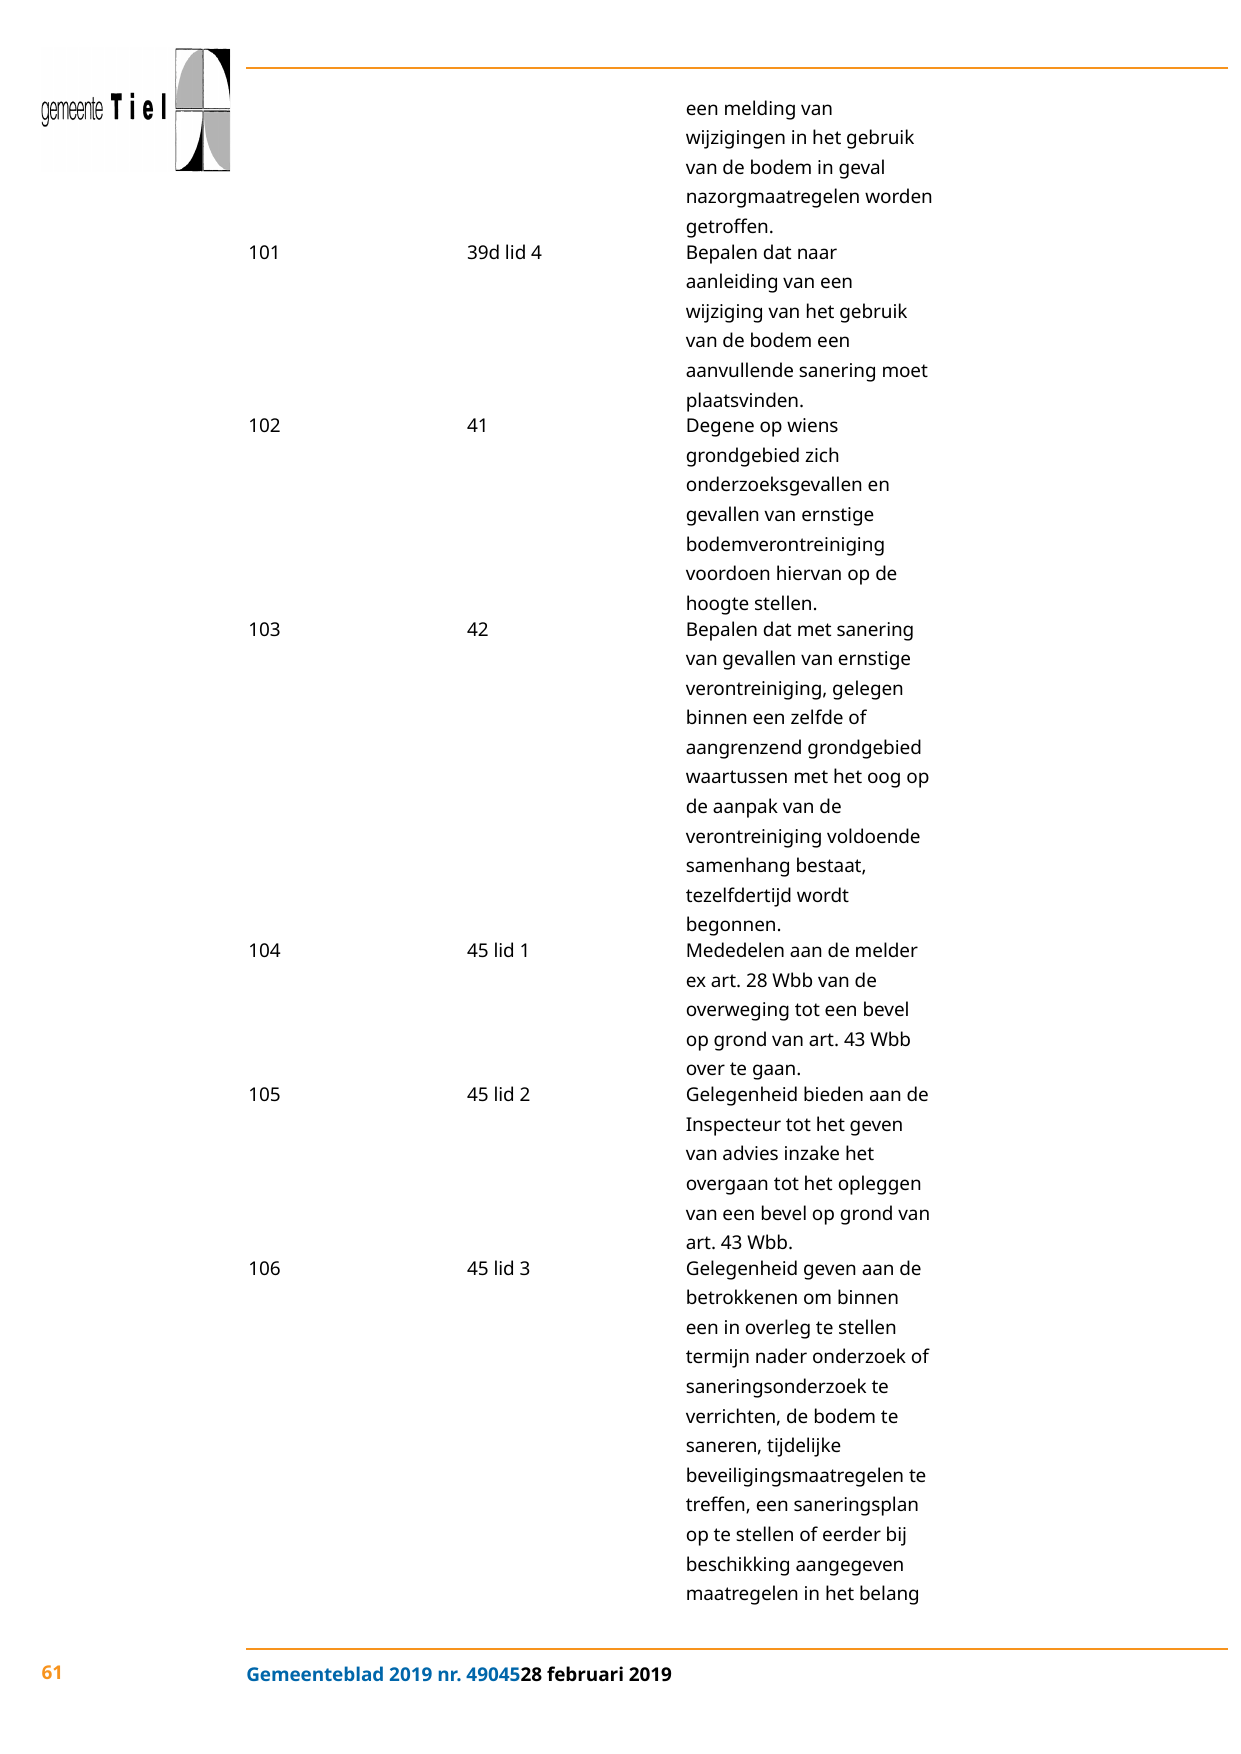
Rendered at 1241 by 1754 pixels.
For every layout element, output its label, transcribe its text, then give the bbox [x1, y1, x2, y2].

table_cell Bepalen dat naar aanleiding van een wijziging van het gebruik van de bodem een aanvullende sanering moet plaatsvinden. [686, 239, 933, 412]
table_cell een melding van wijzigingen in het gebruik van de bodem in geval nazorgmaatregelen worden getroffen. [686, 95, 933, 239]
table_cell 103 [248, 616, 467, 937]
table_cell [933, 937, 1152, 1081]
table_cell [248, 95, 467, 239]
table_cell 106 [248, 1255, 467, 1606]
table_cell 45 lid 2 [467, 1081, 686, 1255]
table_cell 101 [248, 239, 467, 412]
picture [41, 47, 231, 172]
table_cell [933, 239, 1152, 412]
table_cell Degene op wiens grondgebied zich onderzoeksgevallen en gevallen van ernstige bodemverontreiniging voordoen hiervan op de hoogte stellen. [686, 413, 933, 616]
table_cell 45 lid 1 [467, 937, 686, 1081]
table_cell 105 [248, 1081, 467, 1255]
table_cell [933, 616, 1152, 937]
table_cell Gelegenheid bieden aan de Inspecteur tot het geven van advies inzake het overgaan tot het opleggen van een bevel op grond van art. 43 Wbb. [686, 1081, 933, 1255]
table_cell Gelegenheid geven aan de betrokkenen om binnen een in overleg te stellen termijn nader onderzoek of saneringsonderzoek te verrichten, de bodem te saneren, tijdelijke beveiligingsmaatregelen te treffen, een saneringsplan op te stellen of eerder bij beschikking aangegeven maatregelen in het belang [686, 1255, 933, 1606]
table_cell 41 [467, 413, 686, 616]
table_cell 102 [248, 413, 467, 616]
table_cell [933, 1081, 1152, 1255]
table_cell 39d lid 4 [467, 239, 686, 412]
table_cell [933, 1255, 1152, 1606]
table_cell 104 [248, 937, 467, 1081]
table_cell [933, 95, 1152, 239]
table_cell [467, 95, 686, 239]
table_cell Mededelen aan de melder ex art. 28 Wbb van de overweging tot een bevel op grond van art. 43 Wbb over te gaan. [686, 937, 933, 1081]
table_cell 42 [467, 616, 686, 937]
table_cell Bepalen dat met sanering van gevallen van ernstige verontreiniging, gelegen binnen een zelfde of aangrenzend grondgebied waartussen met het oog op de aanpak van de verontreiniging voldoende samenhang bestaat, tezelfdertijd wordt begonnen. [686, 616, 933, 937]
table_cell [933, 413, 1152, 616]
table_cell 45 lid 3 [467, 1255, 686, 1606]
